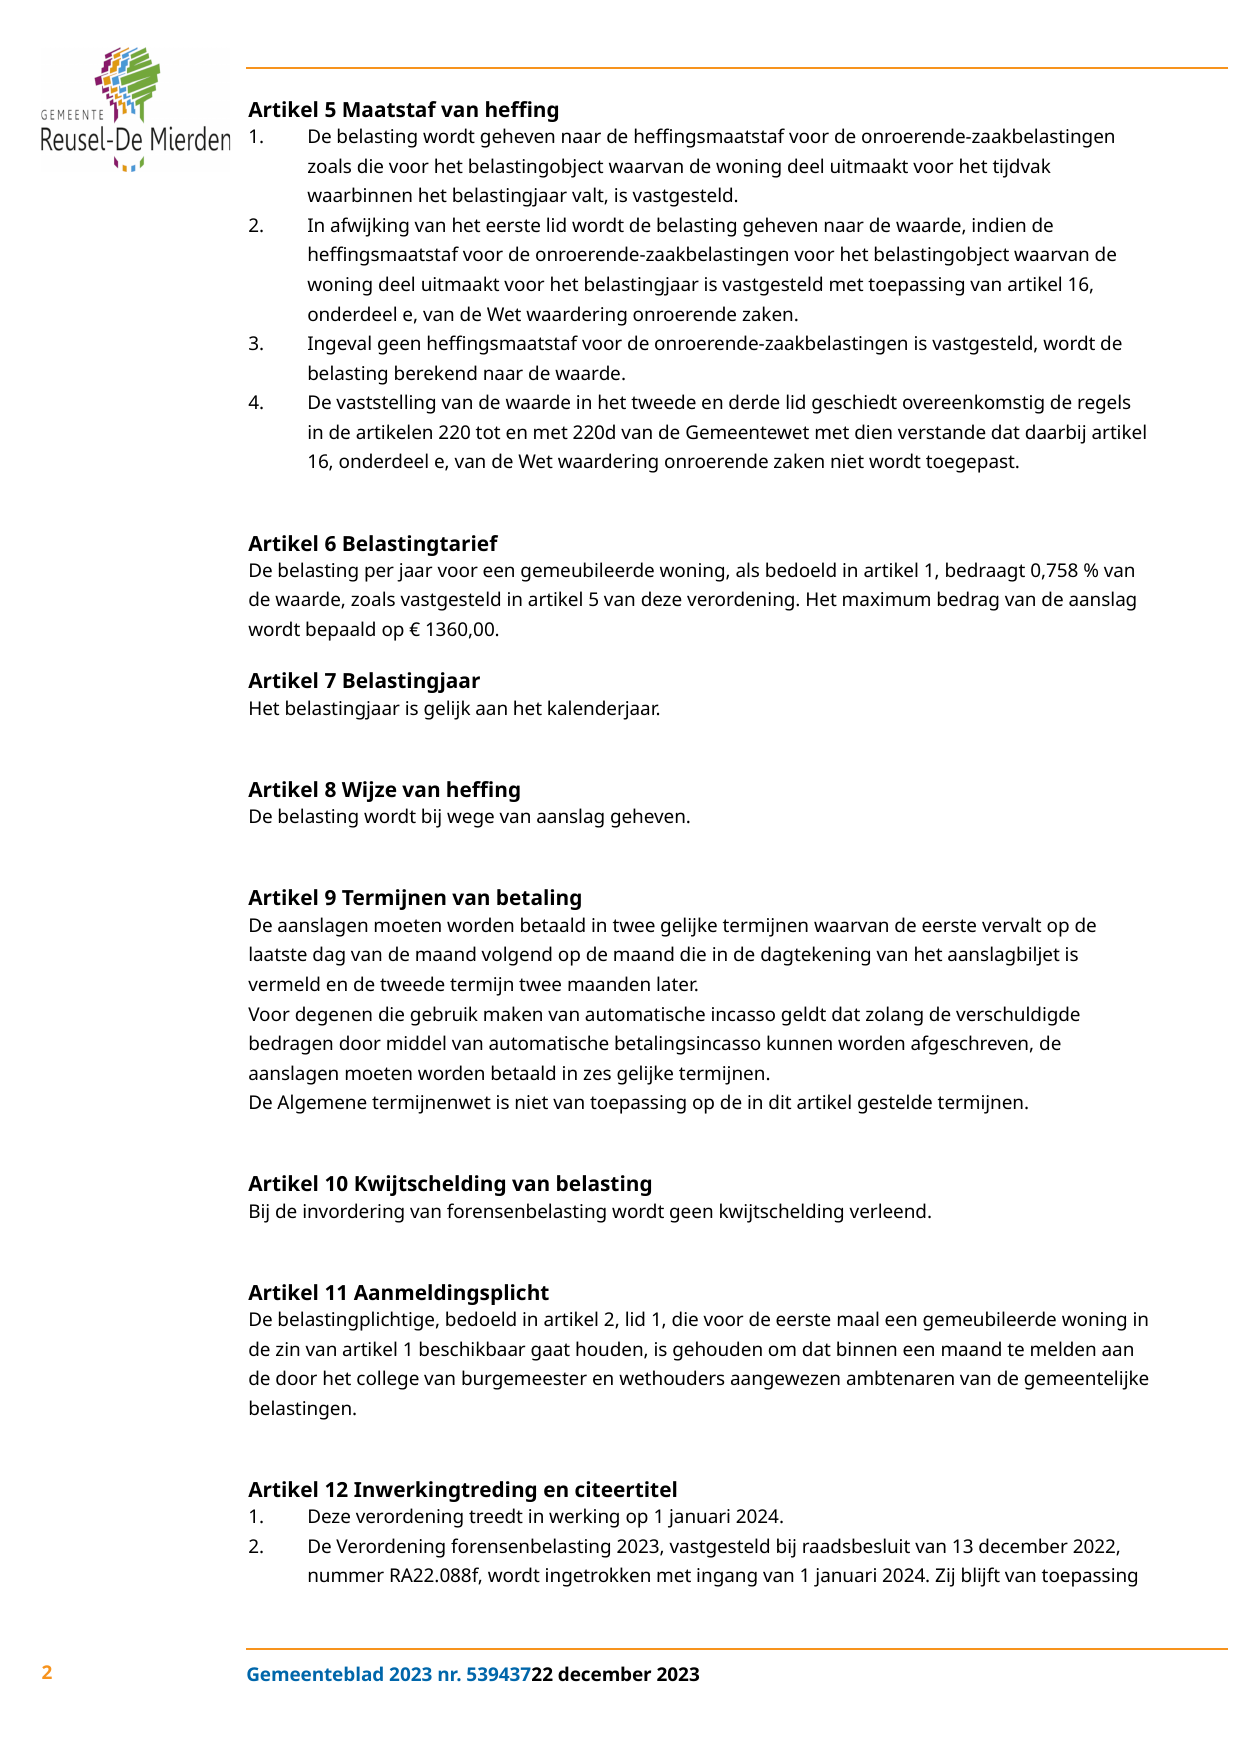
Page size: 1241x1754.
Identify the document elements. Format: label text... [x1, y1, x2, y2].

list In afwijking van het eerste lid wordt de belasting geheven naar de waarde, indien de heffingsmaatstaf voor de onroerende-zaakbelastingen voor het belastingobject waarvan de woning deel uitmaakt voor het belastingjaar is vastgesteld met toepassing van artikel 16, onderdeel e, van de Wet waardering onroerende zaken. [248, 212, 1152, 326]
text De Algemene termijnenwet is niet van toepassing op de in dit artikel gestelde termijnen. [248, 1089, 1152, 1115]
text Voor degenen die gebruik maken van automatische incasso geldt dat zolang de verschuldigde bedragen door middel van automatische betalingsincasso kunnen worden afgeschreven, de aanslagen moeten worden betaald in zes gelijke termijnen. [248, 1001, 1152, 1086]
list Ingeval geen heffingsmaatstaf voor de onroerende-zaakbelastingen is vastgesteld, wordt de belasting berekend naar de waarde. [248, 330, 1152, 386]
list Deze verordening treedt in werking op 1 januari 2024. [248, 1503, 1152, 1529]
text De aanslagen moeten worden betaald in twee gelijke termijnen waarvan de eerste vervalt op de laatste dag van de maand volgend op de maand die in de dagtekening van het aanslagbiljet is vermeld en de tweede termijn twee maanden later. [248, 912, 1152, 997]
list De vaststelling van de waarde in het tweede en derde lid geschiedt overeenkomstig de regels in de artikelen 220 tot en met 220d van de Gemeentewet met dien verstande dat daarbij artikel 16, onderdeel e, van de Wet waardering onroerende zaken niet wordt toegepast. [248, 389, 1152, 474]
text Artikel 8 Wijze van heffing [248, 775, 1152, 803]
list De belasting wordt geheven naar de heffingsmaatstaf voor de onroerende-zaakbelastingen zoals die voor het belastingobject waarvan de woning deel uitmaakt voor het tijdvak waarbinnen het belastingjaar valt, is vastgesteld. [248, 123, 1152, 208]
text De belasting wordt bij wege van aanslag geheven. [248, 803, 1152, 829]
list De Verordening forensenbelasting 2023, vastgesteld bij raadsbesluit van 13 december 2022, nummer RA22.088f, wordt ingetrokken met ingang van 1 januari 2024. Zij blijft van toepassing [248, 1533, 1152, 1588]
text Artikel 12 Inwerkingtreding en citeertitel [248, 1475, 1152, 1503]
text Artikel 6 Belastingtarief [248, 529, 1152, 557]
text Artikel 9 Termijnen van betaling [248, 883, 1152, 912]
text Artikel 7 Belastingjaar [248, 667, 1152, 695]
text De belasting per jaar voor een gemeubileerde woning, als bedoeld in artikel 1, bedraagt 0,758 % van de waarde, zoals vastgesteld in artikel 5 van deze verordening. Het maximum bedrag van de aanslag wordt bepaald op € 1360,00. [248, 557, 1152, 642]
picture [41, 47, 231, 172]
text Artikel 11 Aanmeldingsplicht [248, 1278, 1152, 1306]
text De belastingplichtige, bedoeld in artikel 2, lid 1, die voor de eerste maal een gemeubileerde woning in de zin van artikel 1 beschikbaar gaat houden, is gehouden om dat binnen een maand te melden aan de door het college van burgemeester en wethouders aangewezen ambtenaren van de gemeentelijke belastingen. [248, 1306, 1152, 1421]
text Artikel 5 Maatstaf van heffing [248, 95, 1152, 123]
text Artikel 10 Kwijtschelding van belasting [248, 1169, 1152, 1198]
text Bij de invordering van forensenbelasting wordt geen kwijtschelding verleend. [248, 1198, 1152, 1224]
text Het belastingjaar is gelijk aan het kalenderjaar. [248, 695, 1152, 721]
